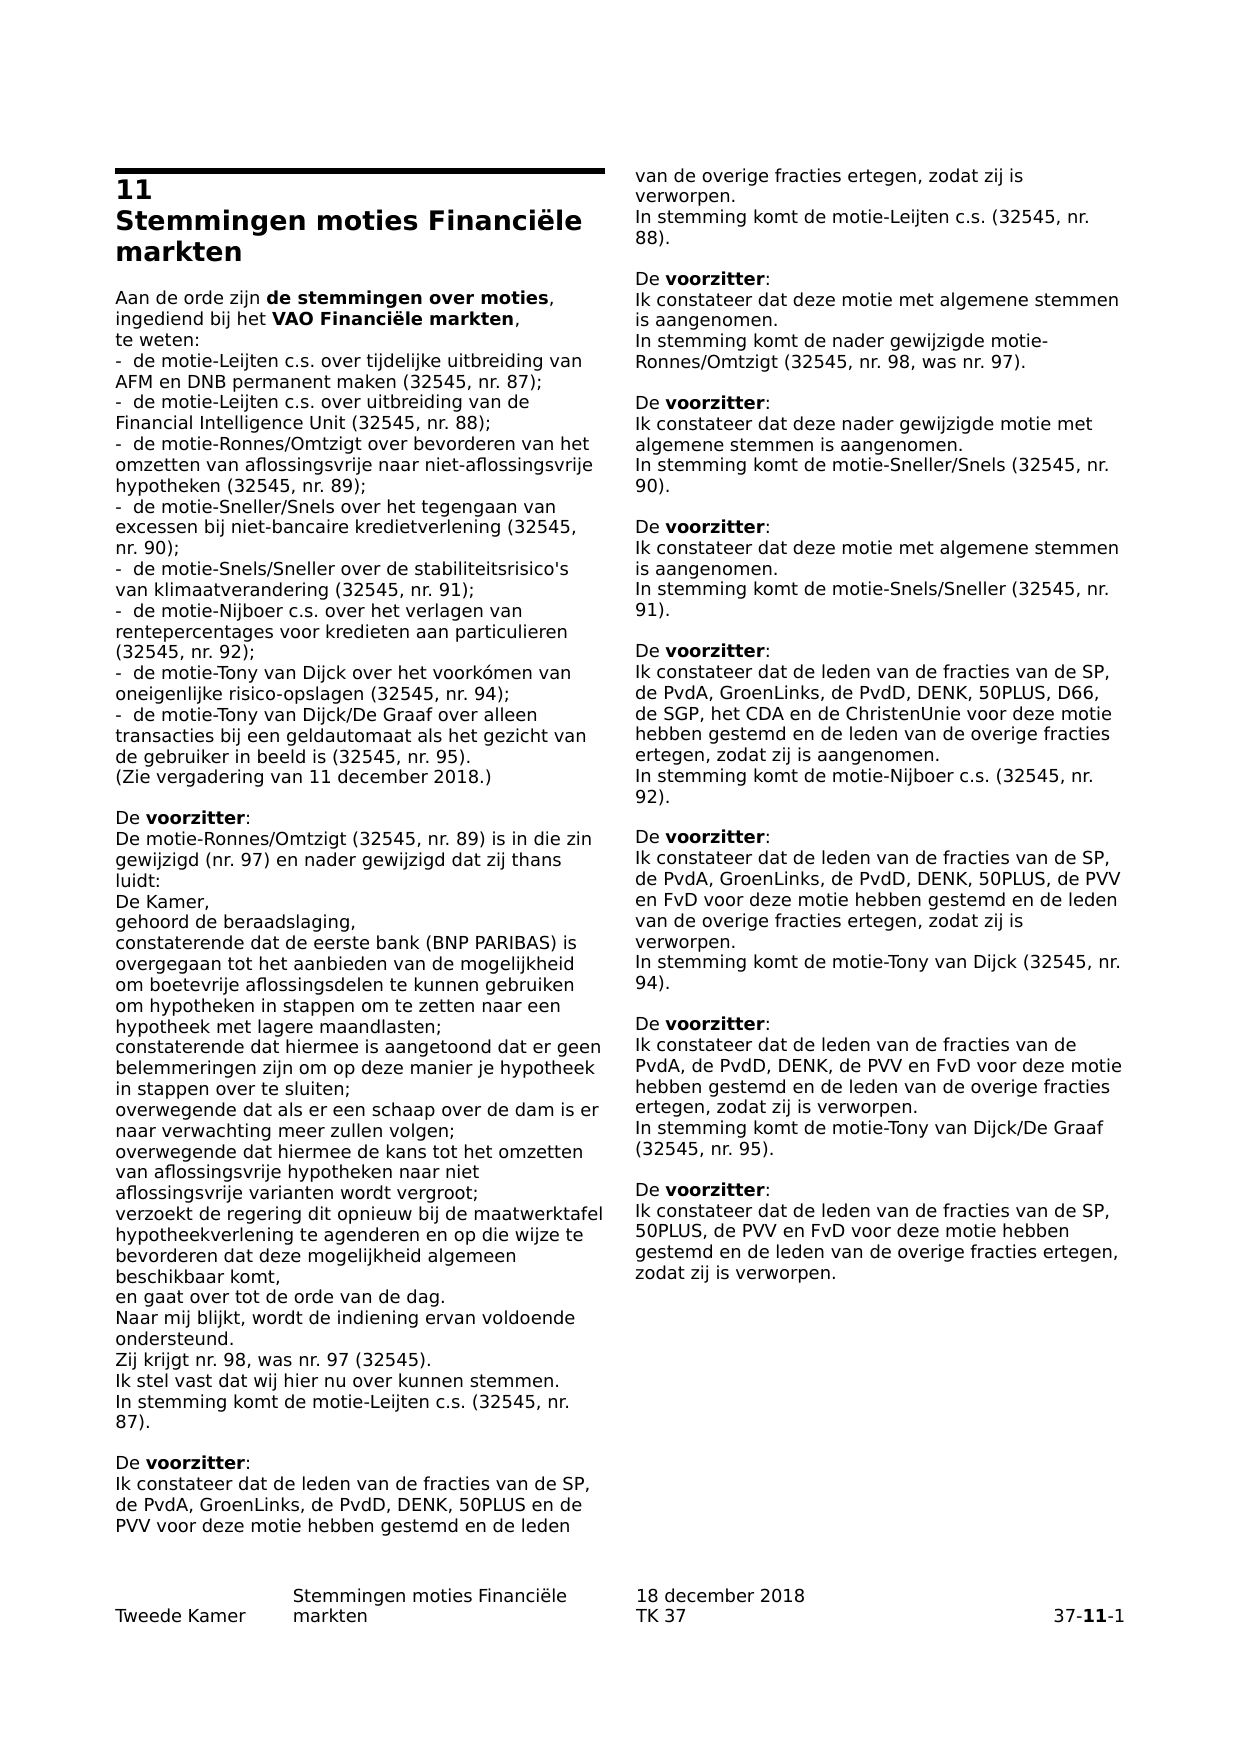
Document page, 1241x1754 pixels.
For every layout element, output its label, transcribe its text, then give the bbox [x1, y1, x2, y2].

text en gaat over tot de orde van de dag. [115, 1287, 605, 1308]
text De Kamer, [115, 891, 605, 912]
list de motie-Sneller/Snels over het tegengaan van excessen bij niet-bancaire kredietverlening (32545, nr. 90); [115, 496, 605, 559]
text Ik constateer dat deze motie met algemene stemmen is aangenomen. [635, 537, 1125, 579]
list de motie-Ronnes/Omtzigt over bevorderen van het omzetten van aflossingsvrije naar niet-aflossingsvrije hypotheken (32545, nr. 89); [115, 434, 605, 496]
text (Zie vergadering van 11 december 2018.) [115, 767, 605, 788]
text Ik constateer dat de leden van de fracties van de SP, de PvdA, GroenLinks, de PvdD, DENK, 50PLUS, D66, de SGP, het CDA en de ChristenUnie voor deze motie hebben gestemd en de leden van de overige fracties ertegen, zodat zij is aangenomen. [635, 662, 1125, 766]
text constaterende dat de eerste bank (BNP PARIBAS) is overgegaan tot het aanbieden van de mogelijkheid om boetevrije aflossingsdelen te kunnen gebruiken om hypotheken in stappen om te zetten naar een hypotheek met lagere maandlasten; [115, 933, 605, 1037]
text verzoekt de regering dit opnieuw bij de maatwerktafel hypotheekverlening te agenderen en op die wijze te bevorderen dat deze mogelijkheid algemeen beschikbaar komt, [115, 1204, 605, 1287]
text De motie-Ronnes/Omtzigt (32545, nr. 89) is in die zin gewijzigd (nr. 97) en nader gewijzigd dat zij thans luidt: [115, 829, 605, 891]
text In stemming komt de motie-Nijboer c.s. (32545, nr. 92). [635, 766, 1125, 807]
text De voorzitter: [635, 1180, 1125, 1200]
text De voorzitter: [115, 1453, 605, 1474]
list de motie-Snels/Sneller over de stabiliteitsrisico's van klimaatverandering (32545, nr. 91); [115, 559, 605, 601]
text De voorzitter: [635, 641, 1125, 662]
text In stemming komt de motie-Tony van Dijck (32545, nr. 94). [635, 952, 1125, 994]
list de motie-Tony van Dijck/De Graaf over alleen transacties bij een geldautomaat als het gezicht van de gebruiker in beeld is (32545, nr. 95). [115, 705, 605, 767]
text De voorzitter: [115, 808, 605, 829]
list de motie-Nijboer c.s. over het verlagen van rentepercentages voor kredieten aan particulieren (32545, nr. 92); [115, 601, 605, 663]
list de motie-Tony van Dijck over het voorkómen van oneigenlijke risico-opslagen (32545, nr. 94); [115, 663, 605, 705]
text overwegende dat hiermee de kans tot het omzetten van aflossingsvrije hypotheken naar niet aflossingsvrije varianten wordt vergroot; [115, 1141, 605, 1204]
text te weten: [115, 330, 605, 351]
text De voorzitter: [635, 393, 1125, 413]
text Aan de orde zijn de stemmingen over moties, ingediend bij het VAO Financiële markten, [115, 288, 605, 330]
text In stemming komt de motie-Leijten c.s. (32545, nr. 88). [635, 207, 1125, 249]
title 11 Stemmingen moties Financiële markten [115, 174, 605, 268]
text In stemming komt de motie-Sneller/Snels (32545, nr. 90). [635, 455, 1125, 497]
text Ik constateer dat de leden van de fracties van de SP, de PvdA, GroenLinks, de PvdD, DENK, 50PLUS en de PVV voor deze motie hebben gestemd en de leden [115, 1474, 605, 1536]
text overwegende dat als er een schaap over de dam is er naar verwachting meer zullen volgen; [115, 1100, 605, 1141]
text gehoord de beraadslaging, [115, 912, 605, 933]
text De voorzitter: [635, 1014, 1125, 1035]
text Zij krijgt nr. 98, was nr. 97 (32545). [115, 1350, 605, 1371]
text Ik constateer dat de leden van de fracties van de SP, 50PLUS, de PVV en FvD voor deze motie hebben gestemd en de leden van de overige fracties ertegen, zodat zij is verworpen. [635, 1200, 1125, 1284]
list de motie-Leijten c.s. over uitbreiding van de Financial Intelligence Unit (32545, nr. 88); [115, 392, 605, 434]
text In stemming komt de motie-Snels/Sneller (32545, nr. 91). [635, 579, 1125, 621]
text Ik constateer dat deze motie met algemene stemmen is aangenomen. [635, 289, 1125, 331]
text constaterende dat hiermee is aangetoond dat er geen belemmeringen zijn om op deze manier je hypotheek in stappen over te sluiten; [115, 1037, 605, 1100]
text Ik constateer dat de leden van de fracties van de PvdA, de PvdD, DENK, de PVV en FvD voor deze motie hebben gestemd en de leden van de overige fracties ertegen, zodat zij is verworpen. [635, 1035, 1125, 1118]
text In stemming komt de motie-Leijten c.s. (32545, nr. 87). [115, 1391, 605, 1433]
list de motie-Leijten c.s. over tijdelijke uitbreiding van AFM en DNB permanent maken (32545, nr. 87); [115, 351, 605, 392]
text De voorzitter: [635, 517, 1125, 537]
text De voorzitter: [635, 827, 1125, 848]
text Ik constateer dat deze nader gewijzigde motie met algemene stemmen is aangenomen. [635, 413, 1125, 455]
text Naar mij blijkt, wordt de indiening ervan voldoende ondersteund. [115, 1308, 605, 1350]
text van de overige fracties ertegen, zodat zij is verworpen. [635, 165, 1125, 207]
text De voorzitter: [635, 269, 1125, 289]
text Ik constateer dat de leden van de fracties van de SP, de PvdA, GroenLinks, de PvdD, DENK, 50PLUS, de PVV en FvD voor deze motie hebben gestemd en de leden van de overige fracties ertegen, zodat zij is verworpen. [635, 848, 1125, 952]
text In stemming komt de nader gewijzigde motie-Ronnes/Omtzigt (32545, nr. 98, was nr. 97). [635, 331, 1125, 373]
text Ik stel vast dat wij hier nu over kunnen stemmen. [115, 1371, 605, 1391]
text In stemming komt de motie-Tony van Dijck/De Graaf (32545, nr. 95). [635, 1118, 1125, 1160]
